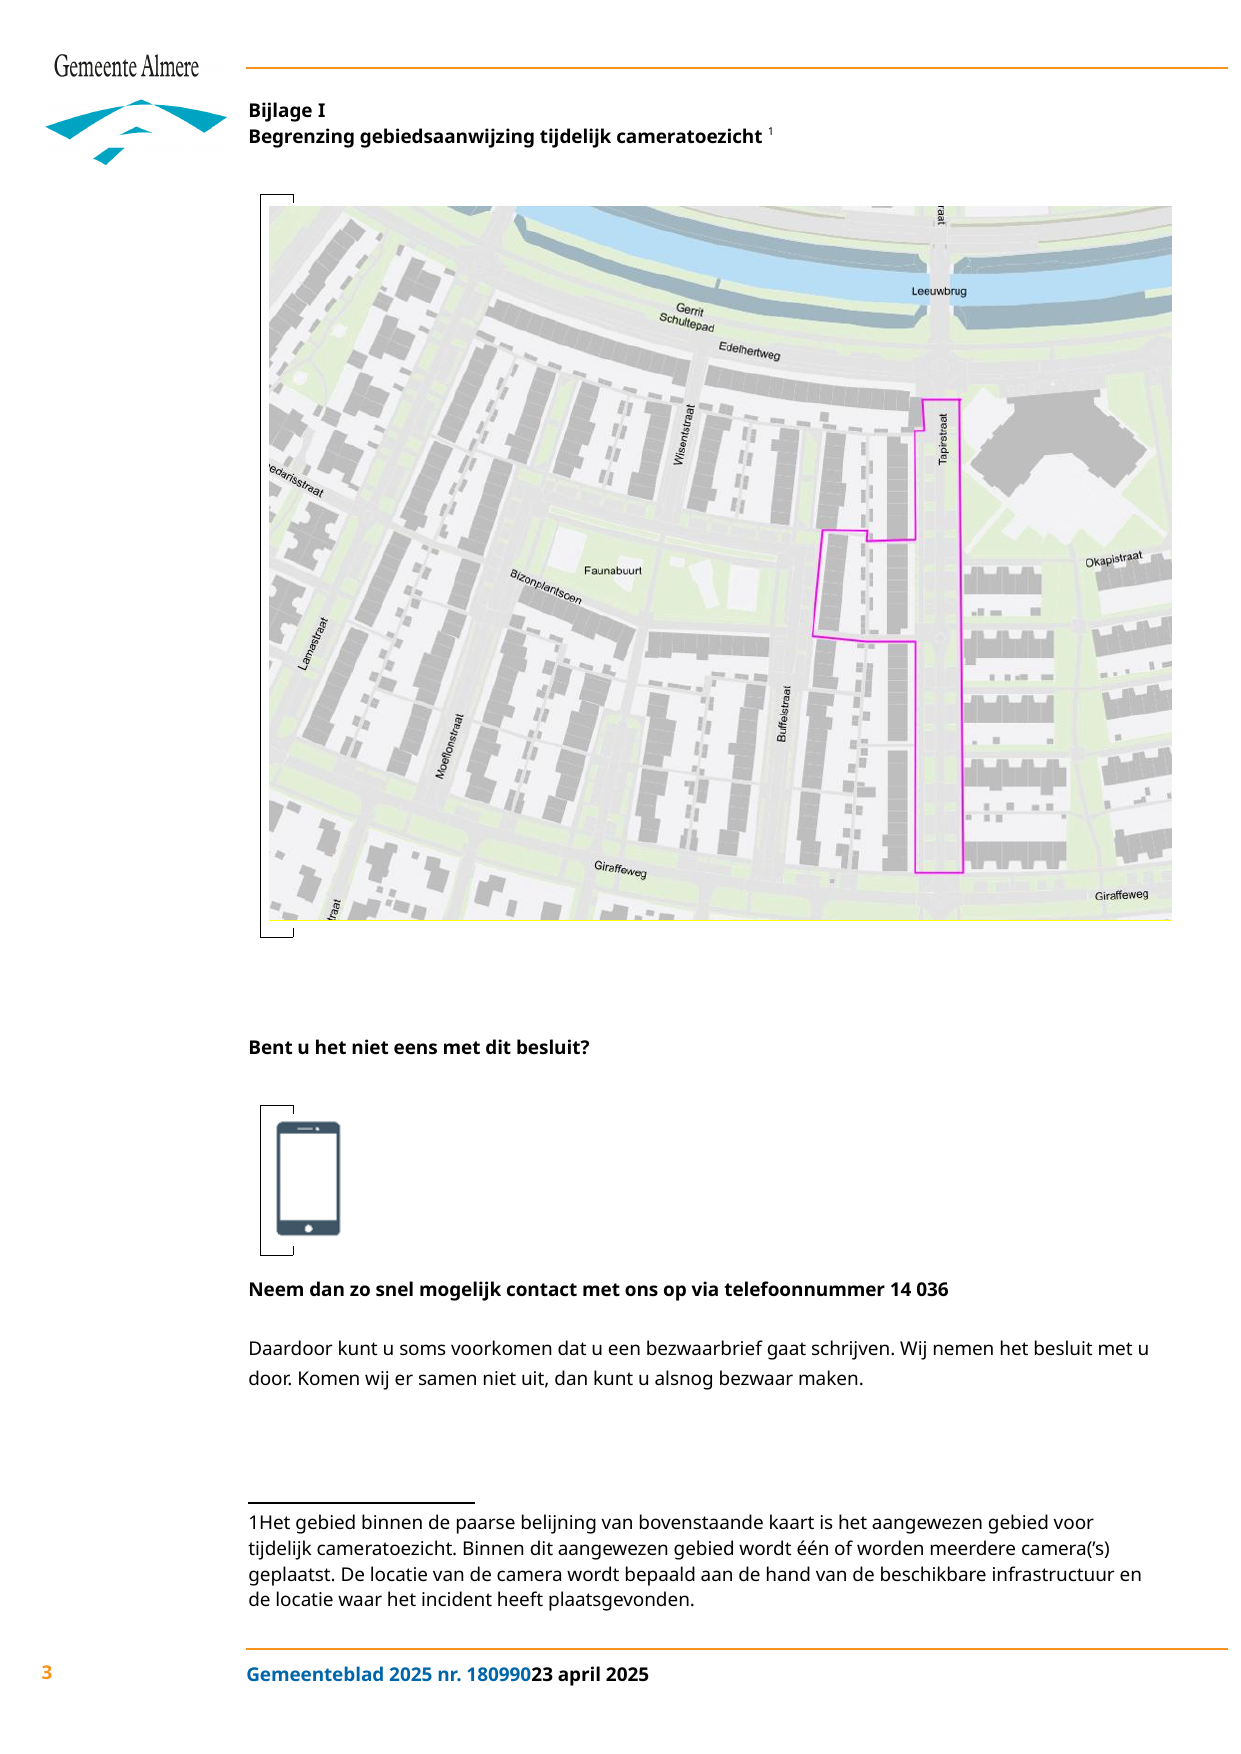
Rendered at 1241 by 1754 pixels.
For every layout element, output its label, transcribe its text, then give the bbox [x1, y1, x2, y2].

text Daardoor kunt u soms voorkomen dat u een bezwaarbrief gaat schrijven. Wij nemen het besluit met u door. Komen wij er samen niet uit, dan kunt u alsnog bezwaar maken. [248, 1336, 1152, 1391]
text Bent u het niet eens met dit besluit? [248, 1034, 1152, 1060]
picture [41, 47, 231, 172]
picture [268, 203, 1173, 928]
text Bijlage I [248, 95, 1152, 123]
text Neem dan zo snel mogelijk contact met ons op via telefoonnummer 14 036 [248, 1276, 1152, 1302]
text Het gebied binnen de paarse belijning van bovenstaande kaart is het aangewezen gebied voor tijdelijk cameratoezicht. Binnen dit aangewezen gebied wordt één of worden meerdere camera(’s) geplaatst. De locatie van de camera wordt bepaald aan de hand van de beschikbare infrastructuur en de locatie waar het incident heeft plaatsgevonden. [248, 1509, 1152, 1612]
picture [268, 1114, 358, 1246]
text Begrenzing gebiedsaanwijzing tijdelijk cameratoezicht [248, 123, 1152, 149]
